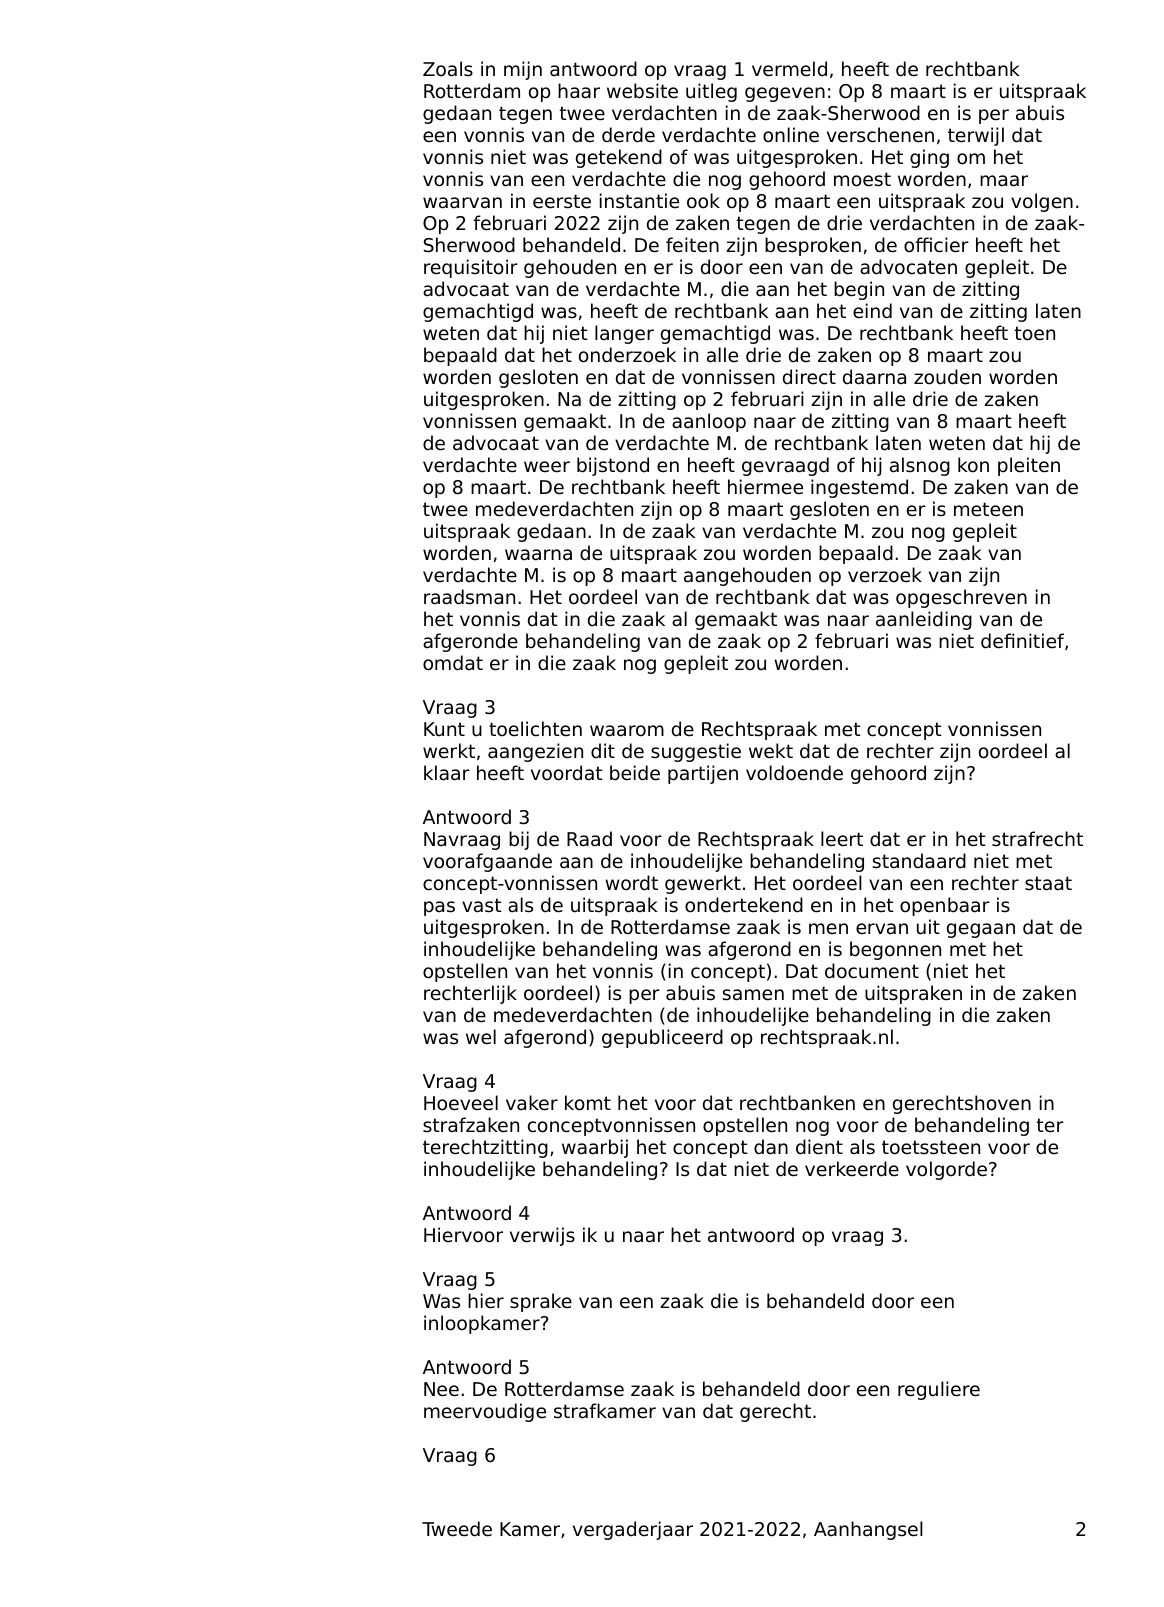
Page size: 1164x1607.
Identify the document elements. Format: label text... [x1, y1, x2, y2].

text Zoals in mijn antwoord op vraag 1 vermeld, heeft de rechtbank Rotterdam op haar website uitleg gegeven: Op 8 maart is er uitspraak gedaan tegen twee verdachten in de zaak-Sherwood en is per abuis een vonnis van de derde verdachte online verschenen, terwijl dat vonnis niet was getekend of was uitgesproken. Het ging om het vonnis van een verdachte die nog gehoord moest worden, maar waarvan in eerste instantie ook op 8 maart een uitspraak zou volgen. Op 2 februari 2022 zijn de zaken tegen de drie verdachten in de zaak-Sherwood behandeld. De feiten zijn besproken, de officier heeft het requisitoir gehouden en er is door een van de advocaten gepleit. De advocaat van de verdachte M., die aan het begin van de zitting gemachtigd was, heeft de rechtbank aan het eind van de zitting laten weten dat hij niet langer gemachtigd was. De rechtbank heeft toen bepaald dat het onderzoek in alle drie de zaken op 8 maart zou worden gesloten en dat de vonnissen direct daarna zouden worden uitgesproken. Na de zitting op 2 februari zijn in alle drie de zaken vonnissen gemaakt. In de aanloop naar de zitting van 8 maart heeft de advocaat van de verdachte M. de rechtbank laten weten dat hij de verdachte weer bijstond en heeft gevraagd of hij alsnog kon pleiten op 8 maart. De rechtbank heeft hiermee ingestemd. De zaken van de twee medeverdachten zijn op 8 maart gesloten en er is meteen uitspraak gedaan. In de zaak van verdachte M. zou nog gepleit worden, waarna de uitspraak zou worden bepaald. De zaak van verdachte M. is op 8 maart aangehouden op verzoek van zijn raadsman. Het oordeel van de rechtbank dat was opgeschreven in het vonnis dat in die zaak al gemaakt was naar aanleiding van de afgeronde behandeling van de zaak op 2 februari was niet definitief, omdat er in die zaak nog gepleit zou worden. [422, 59, 1087, 674]
text Vraag 5 [422, 1269, 1087, 1291]
text Vraag 6 [422, 1445, 1087, 1467]
text Vraag 3 [422, 697, 1087, 719]
text Navraag bij de Raad voor de Rechtspraak leert dat er in het strafrecht voorafgaande aan de inhoudelijke behandeling standaard niet met concept-vonnissen wordt gewerkt. Het oordeel van een rechter staat pas vast als de uitspraak is ondertekend en in het openbaar is uitgesproken. In de Rotterdamse zaak is men ervan uit gegaan dat de inhoudelijke behandeling was afgerond en is begonnen met het opstellen van het vonnis (in concept). Dat document (niet het rechterlijk oordeel) is per abuis samen met de uitspraken in de zaken van de medeverdachten (de inhoudelijke behandeling in die zaken was wel afgerond) gepubliceerd op rechtspraak.nl. [422, 829, 1087, 1048]
text Hiervoor verwijs ik u naar het antwoord op vraag 3. [422, 1225, 1087, 1247]
text Antwoord 4 [422, 1203, 1087, 1225]
text Vraag 4 [422, 1071, 1087, 1093]
text Hoeveel vaker komt het voor dat rechtbanken en gerechtshoven in strafzaken conceptvonnissen opstellen nog voor de behandeling ter terechtzitting, waarbij het concept dan dient als toetssteen voor de inhoudelijke behandeling? Is dat niet de verkeerde volgorde? [422, 1093, 1087, 1181]
text Antwoord 5 [422, 1357, 1087, 1379]
text Kunt u toelichten waarom de Rechtspraak met concept vonnissen werkt, aangezien dit de suggestie wekt dat de rechter zijn oordeel al klaar heeft voordat beide partijen voldoende gehoord zijn? [422, 719, 1087, 784]
text Was hier sprake van een zaak die is behandeld door een inloopkamer? [422, 1291, 1087, 1335]
text Antwoord 3 [422, 807, 1087, 829]
text Nee. De Rotterdamse zaak is behandeld door een reguliere meervoudige strafkamer van dat gerecht. [422, 1379, 1087, 1423]
